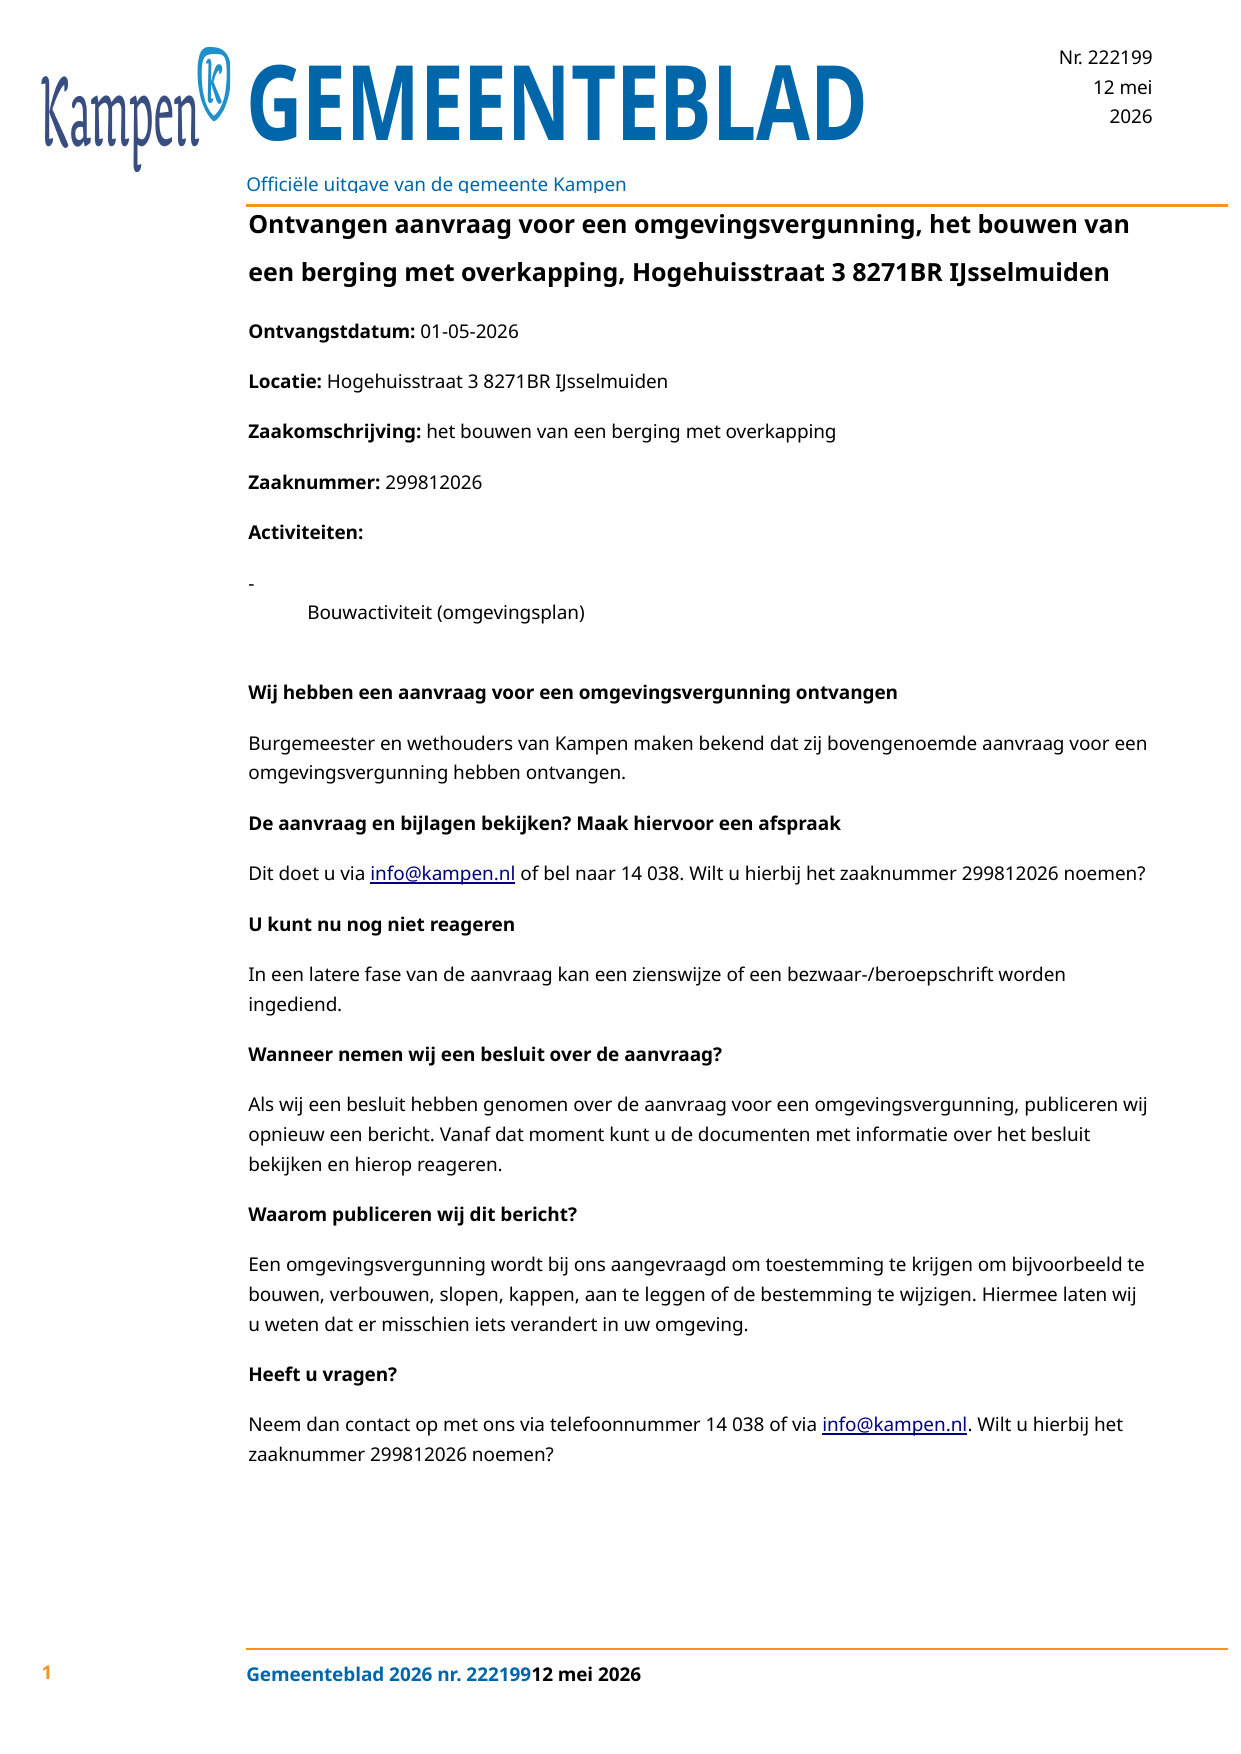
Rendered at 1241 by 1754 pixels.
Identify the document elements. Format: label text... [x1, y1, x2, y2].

text Ontvangstdatum: 01-05-2026 [248, 318, 1152, 344]
text Heeft u vragen? [248, 1361, 1152, 1387]
text Wanneer nemen wij een besluit over de aanvraag? [248, 1041, 1152, 1067]
text Een omgevingsvergunning wordt bij ons aangevraagd om toestemming te krijgen om bijvoorbeeld te bouwen, verbouwen, slopen, kappen, aan te leggen of de bestemming te wijzigen. Hiermee laten wij u weten dat er misschien iets verandert in uw omgeving. [248, 1252, 1152, 1337]
text Locatie: Hogehuisstraat 3 8271BR IJsselmuiden [248, 368, 1152, 394]
text De aanvraag en bijlagen bekijken? Maak hiervoor een afspraak [248, 810, 1152, 836]
picture [41, 47, 231, 172]
text Als wij een besluit hebben genomen over de aanvraag voor een omgevingsvergunning, publiceren wij opnieuw een bericht. Vanaf dat moment kunt u de documenten met informatie over het besluit bekijken en hierop reageren. [248, 1092, 1152, 1177]
text Neem dan contact op met ons via telefoonnummer 14 038 of via info@kampen.nl. Wilt u hierbij het zaaknummer 299812026 noemen? [248, 1412, 1152, 1467]
text Ontvangen aanvraag voor een omgevingsvergunning, het bouwen van een berging met overkapping, Hogehuisstraat 3 8271BR IJsselmuiden [248, 207, 1152, 288]
text In een latere fase van de aanvraag kan een zienswijze of een bezwaar-/beroepschrift worden ingediend. [248, 961, 1152, 1017]
text Zaakomschrijving: het bouwen van een berging met overkapping [248, 419, 1152, 444]
text Burgemeester en wethouders van Kampen maken bekend dat zij bovengenoemde aanvraag voor een omgevingsvergunning hebben ontvangen. [248, 730, 1152, 785]
text Activiteiten: [248, 519, 1152, 545]
text Zaaknummer: 299812026 [248, 469, 1152, 495]
text Wij hebben een aanvraag voor een omgevingsvergunning ontvangen [248, 679, 1152, 705]
list Bouwactiviteit (omgevingsplan) [248, 599, 1152, 625]
text U kunt nu nog niet reageren [248, 911, 1152, 937]
text Dit doet u via info@kampen.nl of bel naar 14 038. Wilt u hierbij het zaaknummer 299812026 noemen? [248, 860, 1152, 886]
text Waarom publiceren wij dit bericht? [248, 1201, 1152, 1227]
